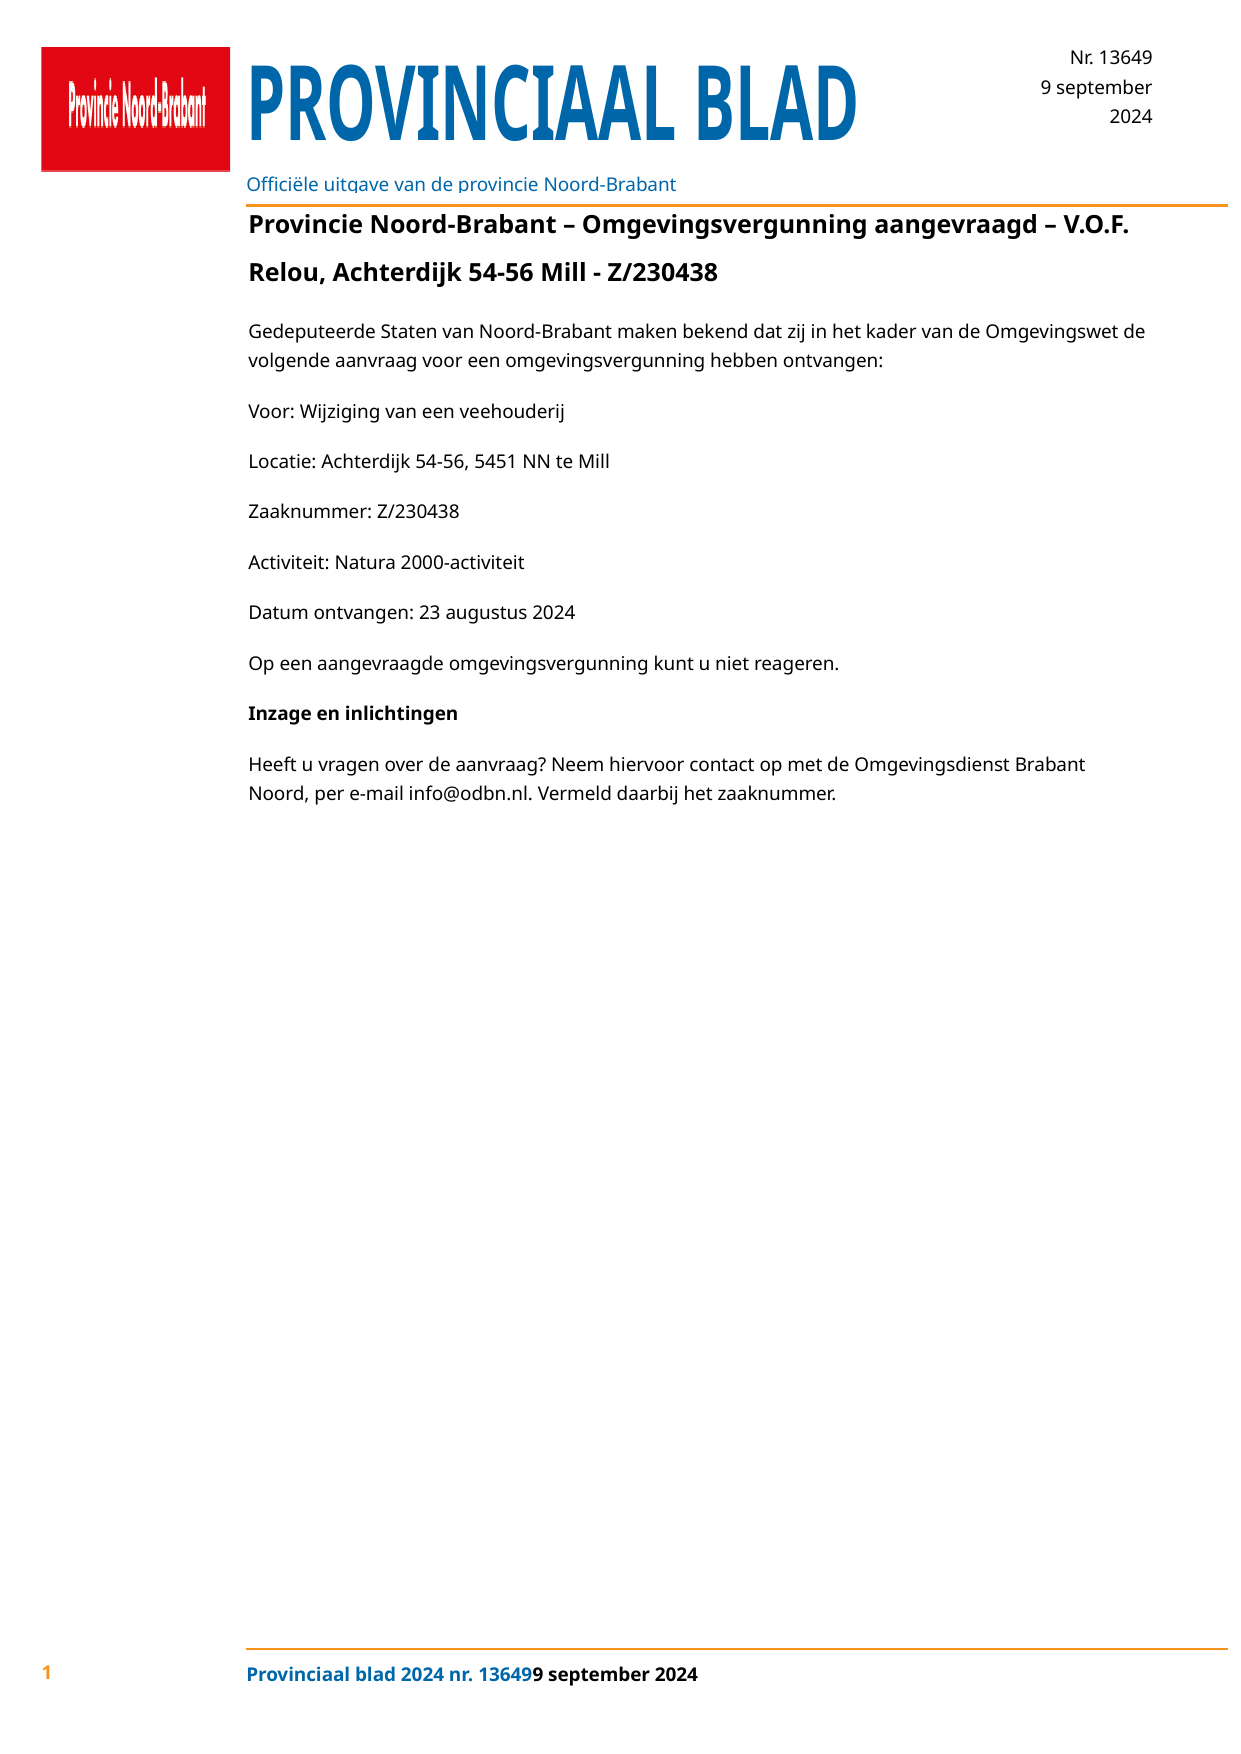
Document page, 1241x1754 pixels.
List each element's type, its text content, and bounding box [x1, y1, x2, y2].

text Voor: Wijziging van een veehouderij [248, 398, 1152, 424]
text Provincie Noord-Brabant – Omgevingsvergunning aangevraagd – V.O.F. Relou, Achterdijk 54-56 Mill - Z/230438 [248, 207, 1152, 288]
text Activiteit: Natura 2000-activiteit [248, 549, 1152, 575]
text Zaaknummer: Z/230438 [248, 499, 1152, 524]
text Inzage en inlichtingen [248, 700, 1152, 726]
text Op een aangevraagde omgevingsvergunning kunt u niet reageren. [248, 650, 1152, 676]
picture [41, 47, 231, 172]
text Locatie: Achterdijk 54-56, 5451 NN te Mill [248, 448, 1152, 474]
text Gedeputeerde Staten van Noord-Brabant maken bekend dat zij in het kader van de Omgevingswet de volgende aanvraag voor een omgevingsvergunning hebben ontvangen: [248, 318, 1152, 373]
text Datum ontvangen: 23 augustus 2024 [248, 599, 1152, 625]
text Heeft u vragen over de aanvraag? Neem hiervoor contact op met de Omgevingsdienst Brabant Noord, per e-mail info@odbn.nl. Vermeld daarbij het zaaknummer. [248, 751, 1152, 806]
